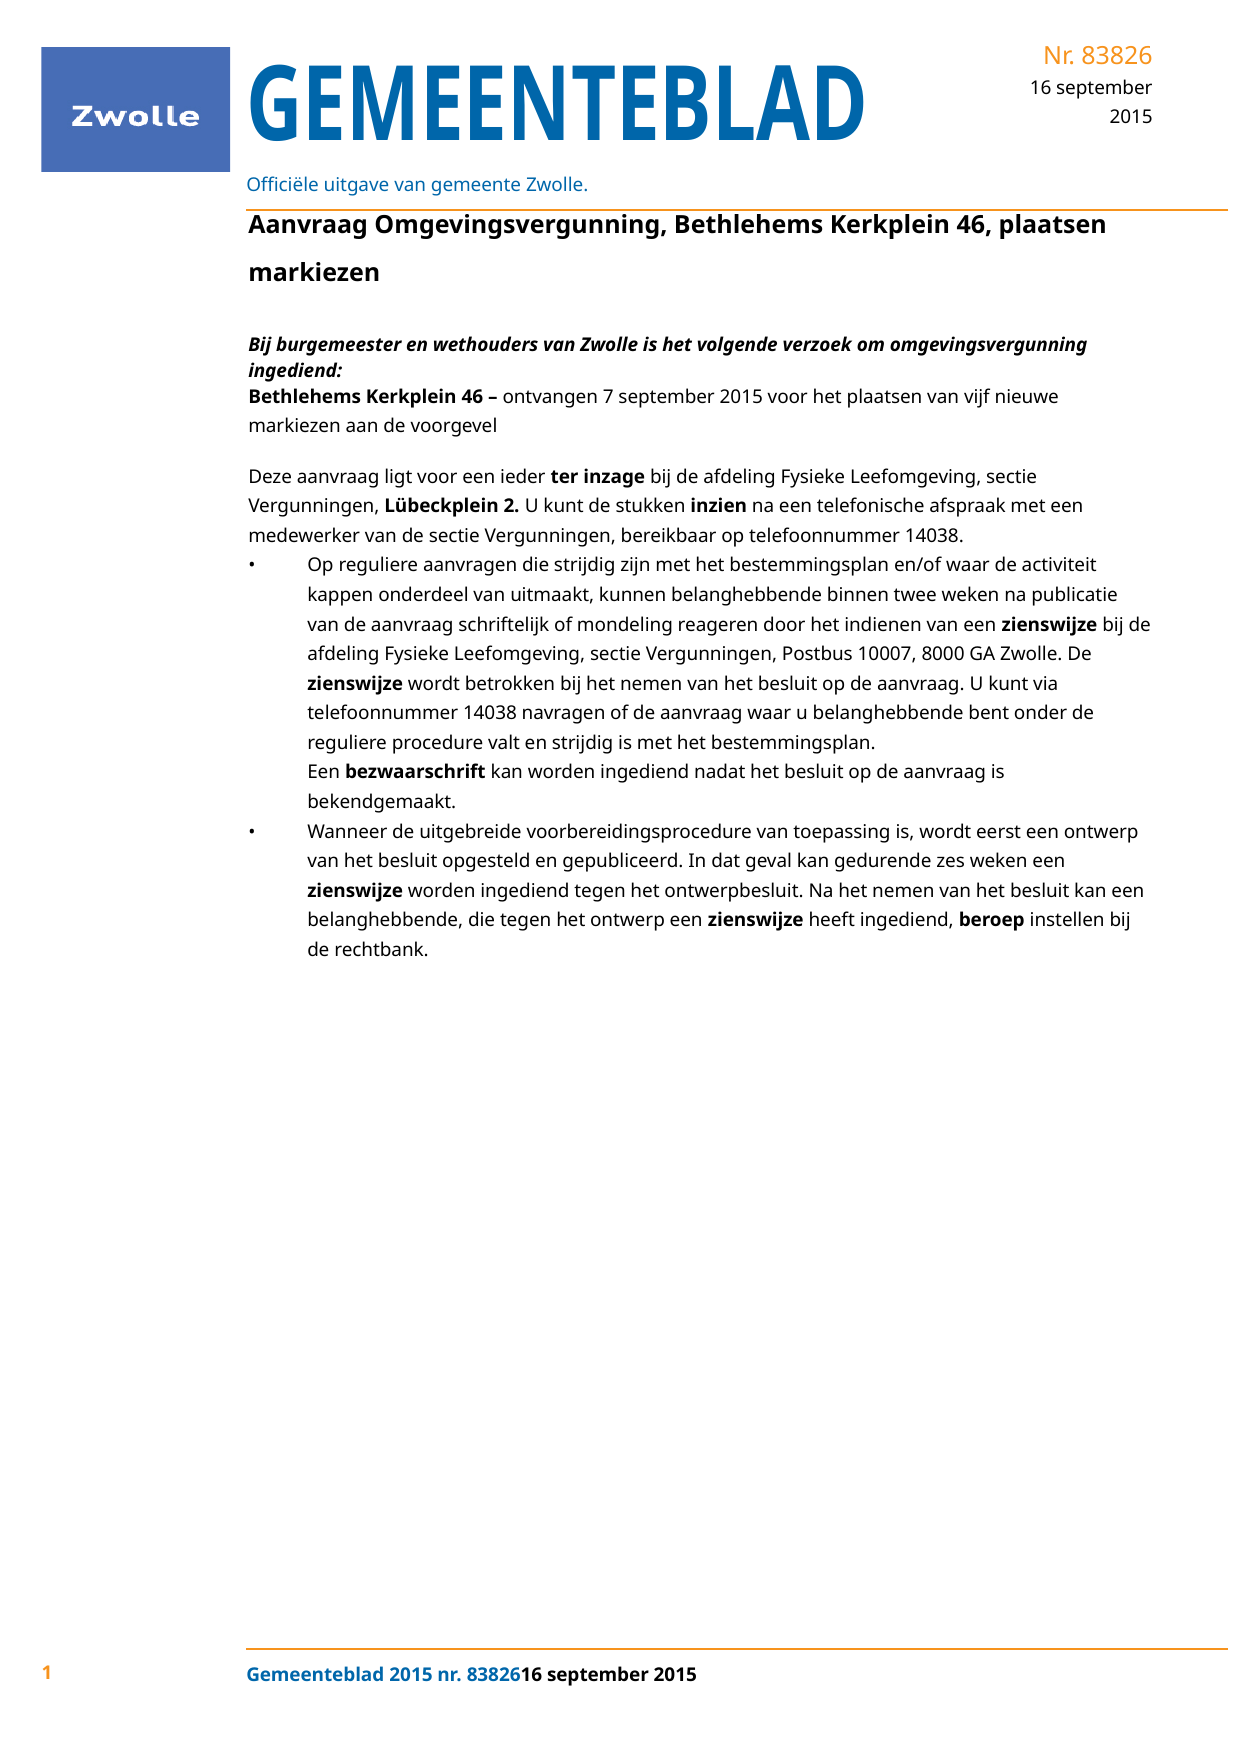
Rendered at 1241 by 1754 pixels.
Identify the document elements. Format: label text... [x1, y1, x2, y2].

text Bethlehems Kerkplein 46 – ontvangen 7 september 2015 voor het plaatsen van vijf nieuwe markiezen aan de voorgevel [248, 383, 1152, 438]
text Aanvraag Omgevingsvergunning, Bethlehems Kerkplein 46, plaatsen markiezen [248, 211, 1152, 288]
picture [41, 47, 231, 172]
text Deze aanvraag ligt voor een ieder ter inzage bij de afdeling Fysieke Leefomgeving, sectie Vergunningen, Lübeckplein 2. U kunt de stukken inzien na een telefonische afspraak met een medewerker van de sectie Vergunningen, bereikbaar op telefoonnummer 14038. [248, 463, 1152, 548]
list Op reguliere aanvragen die strijdig zijn met het bestemmingsplan en/of waar de activiteit kappen onderdeel van uitmaakt, kunnen belanghebbende binnen twee weken na publicatie van de aanvraag schriftelijk of mondeling reageren door het indienen van een zienswijze bij de afdeling Fysieke Leefomgeving, sectie Vergunningen, Postbus 10007, 8000 GA Zwolle. De zienswijze wordt betrokken bij het nemen van het besluit op de aanvraag. U kunt via telefoonnummer 14038 navragen of de aanvraag waar u belanghebbende bent onder de reguliere procedure valt en strijdig is met het bestemmingsplan. [248, 552, 1152, 755]
list Wanneer de uitgebreide voorbereidingsprocedure van toepassing is, wordt eerst een ontwerp van het besluit opgesteld en gepubliceerd. In dat geval kan gedurende zes weken een zienswijze worden ingediend tegen het ontwerpbesluit. Na het nemen van het besluit kan een belanghebbende, die tegen het ontwerp een zienswijze heeft ingediend, beroep instellen bij de rechtbank. [248, 818, 1152, 962]
text Bij burgemeester en wethouders van Zwolle is het volgende verzoek om omgevingsvergunning ingediend: [248, 331, 1152, 383]
list Een bezwaarschrift kan worden ingediend nadat het besluit op de aanvraag is bekendgemaakt. [248, 759, 1152, 814]
